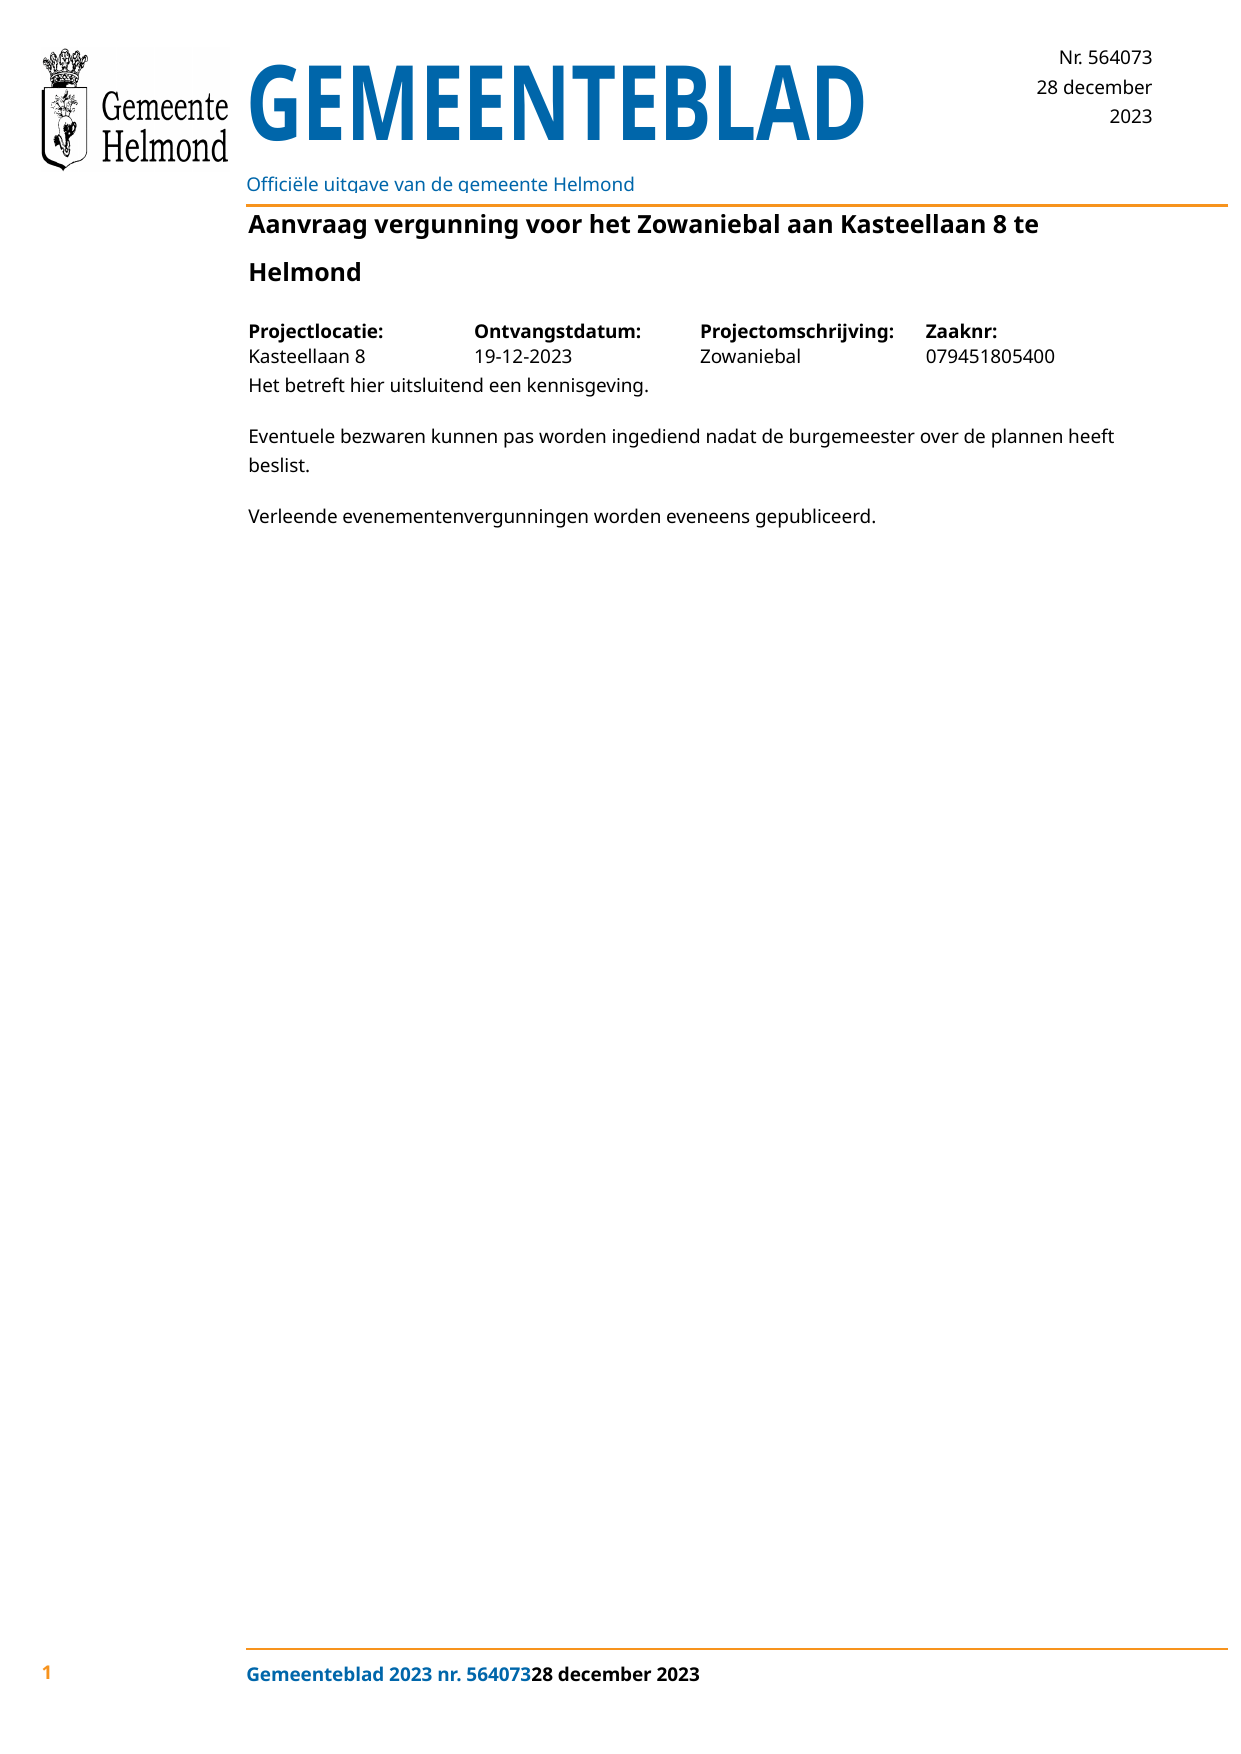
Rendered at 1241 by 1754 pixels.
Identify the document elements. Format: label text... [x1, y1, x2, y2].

text Aanvraag vergunning voor het Zowaniebal aan Kasteellaan 8 te Helmond [248, 207, 1152, 288]
table_header Projectlocatie: [248, 318, 474, 344]
table_header Zaaknr: [926, 318, 1152, 344]
text Eventuele bezwaren kunnen pas worden ingediend nadat de burgemeester over de plannen heeft beslist. [248, 423, 1152, 478]
table_cell Zowaniebal [700, 344, 926, 369]
text Verleende evenementenvergunningen worden eveneens gepubliceerd. [248, 503, 1152, 529]
table_cell Kasteellaan 8 [248, 344, 474, 369]
table_cell 079451805400 [926, 344, 1152, 369]
table_header Ontvangstdatum: [474, 318, 700, 344]
picture [41, 47, 231, 172]
table_header Projectomschrijving: [700, 318, 926, 344]
table_cell 19-12-2023 [474, 344, 700, 369]
text Het betreft hier uitsluitend een kennisgeving. [248, 373, 1152, 398]
